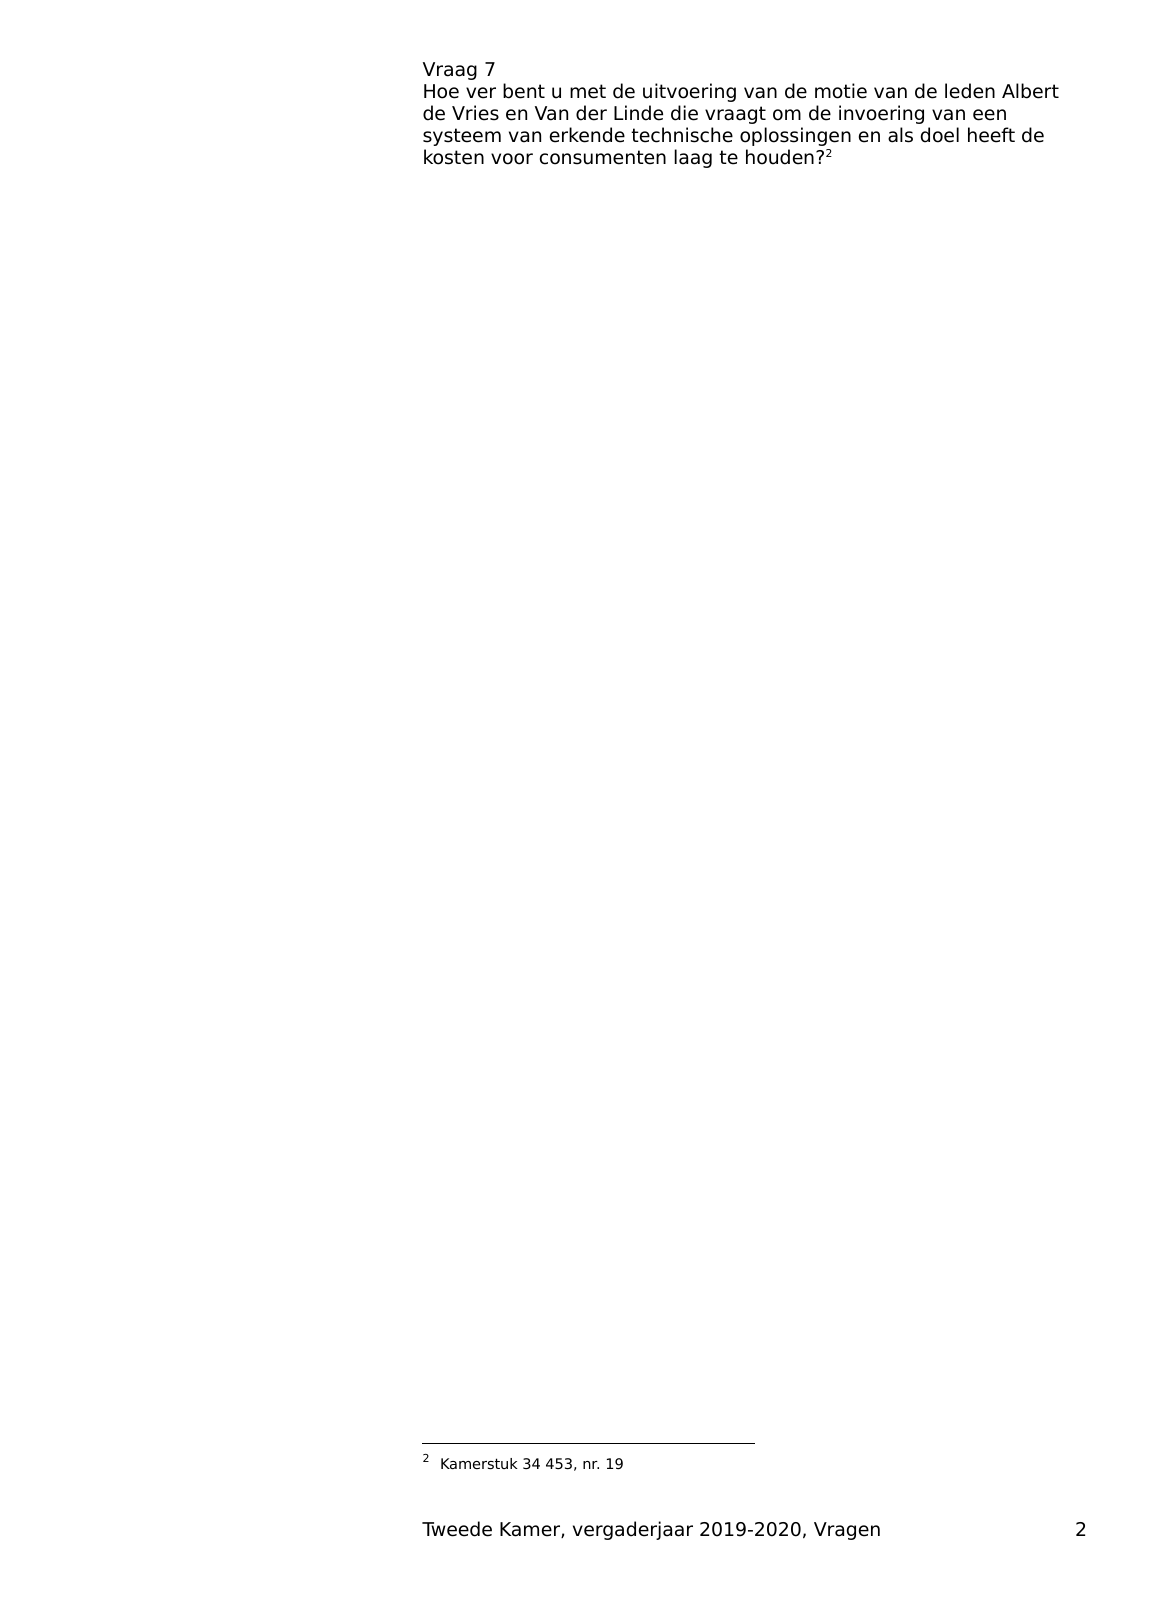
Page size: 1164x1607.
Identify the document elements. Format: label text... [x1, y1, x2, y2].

text Kamerstuk 34 453, nr. 19 [422, 1452, 1087, 1474]
text Vraag 7 [422, 59, 1087, 81]
text Hoe ver bent u met de uitvoering van de motie van de leden Albert de Vries en Van der Linde die vraagt om de invoering van een systeem van erkende technische oplossingen en als doel heeft de kosten voor consumenten laag te houden? [422, 81, 1087, 169]
